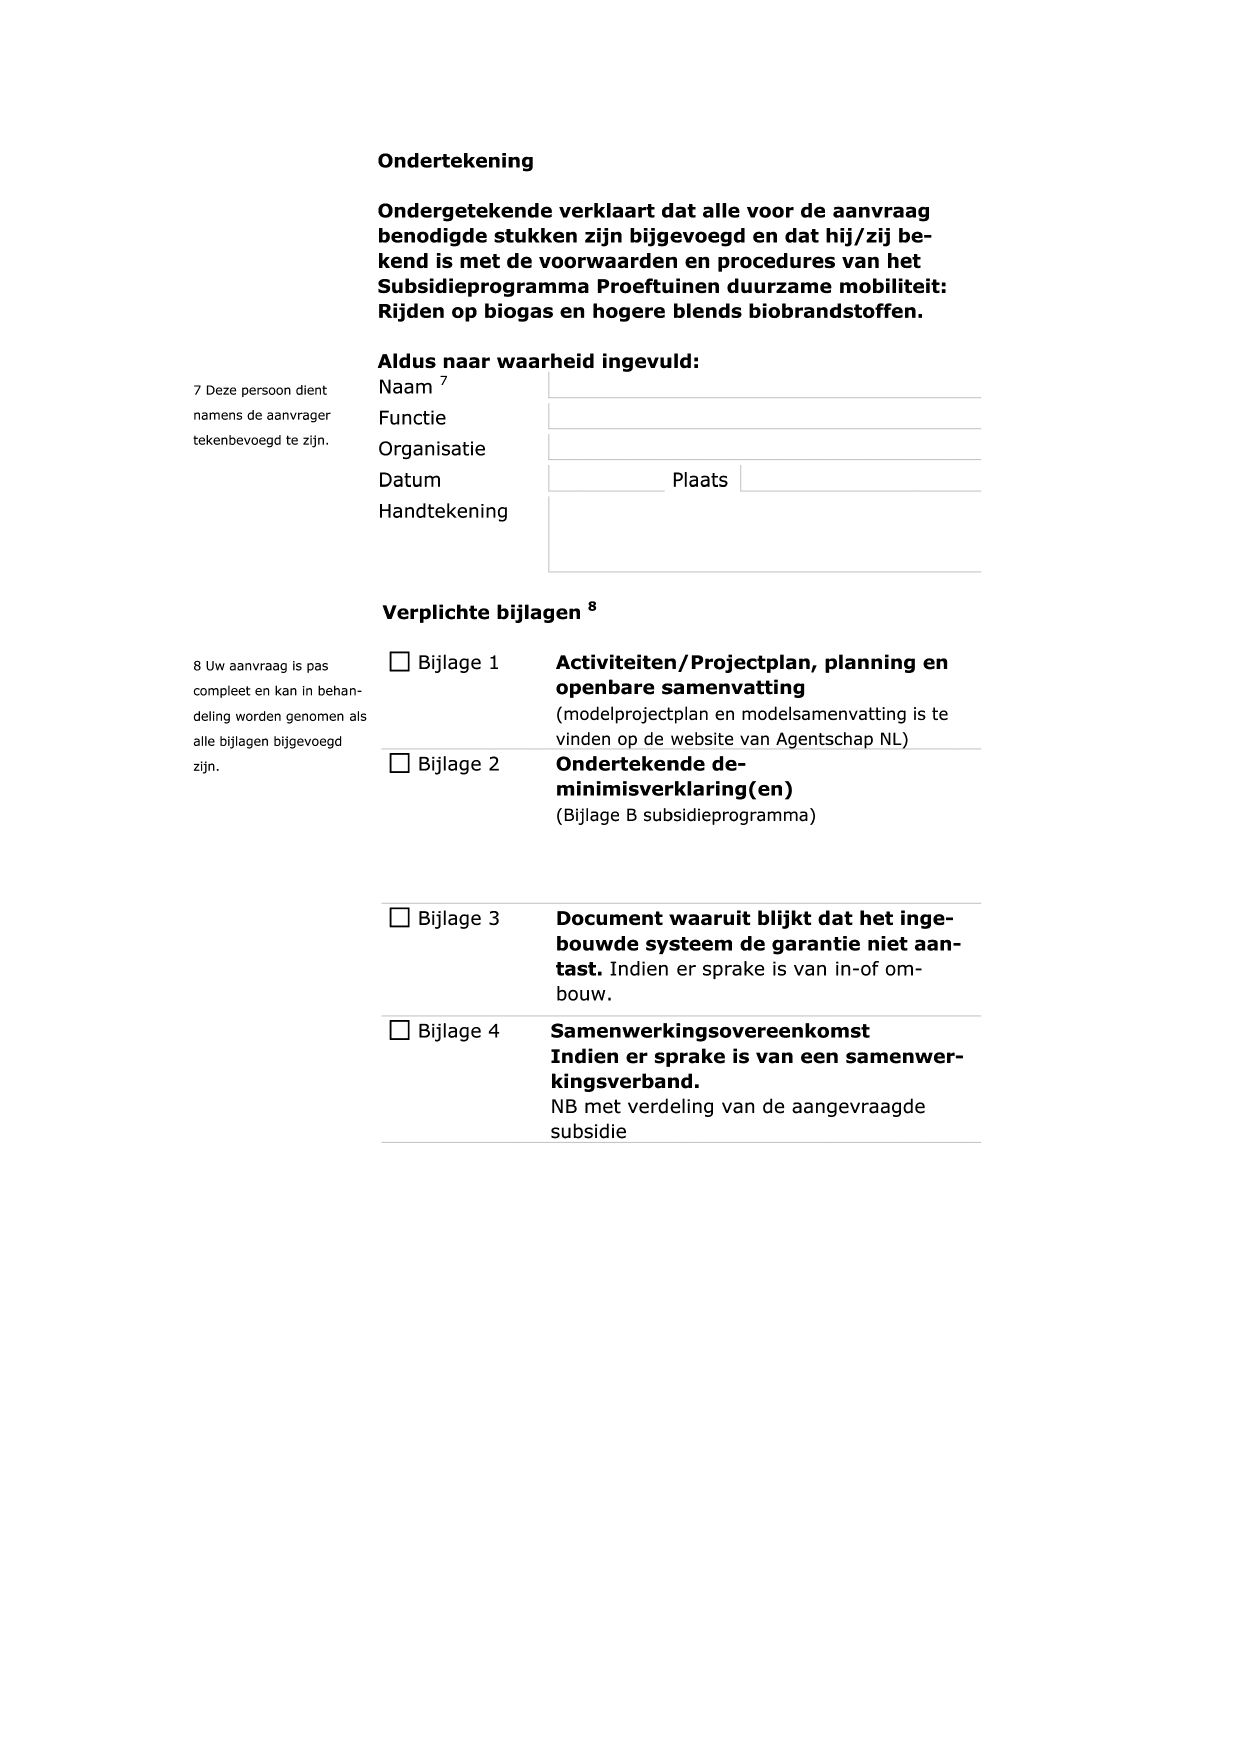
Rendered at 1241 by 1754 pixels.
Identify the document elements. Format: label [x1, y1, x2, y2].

picture [187, 150, 992, 1157]
